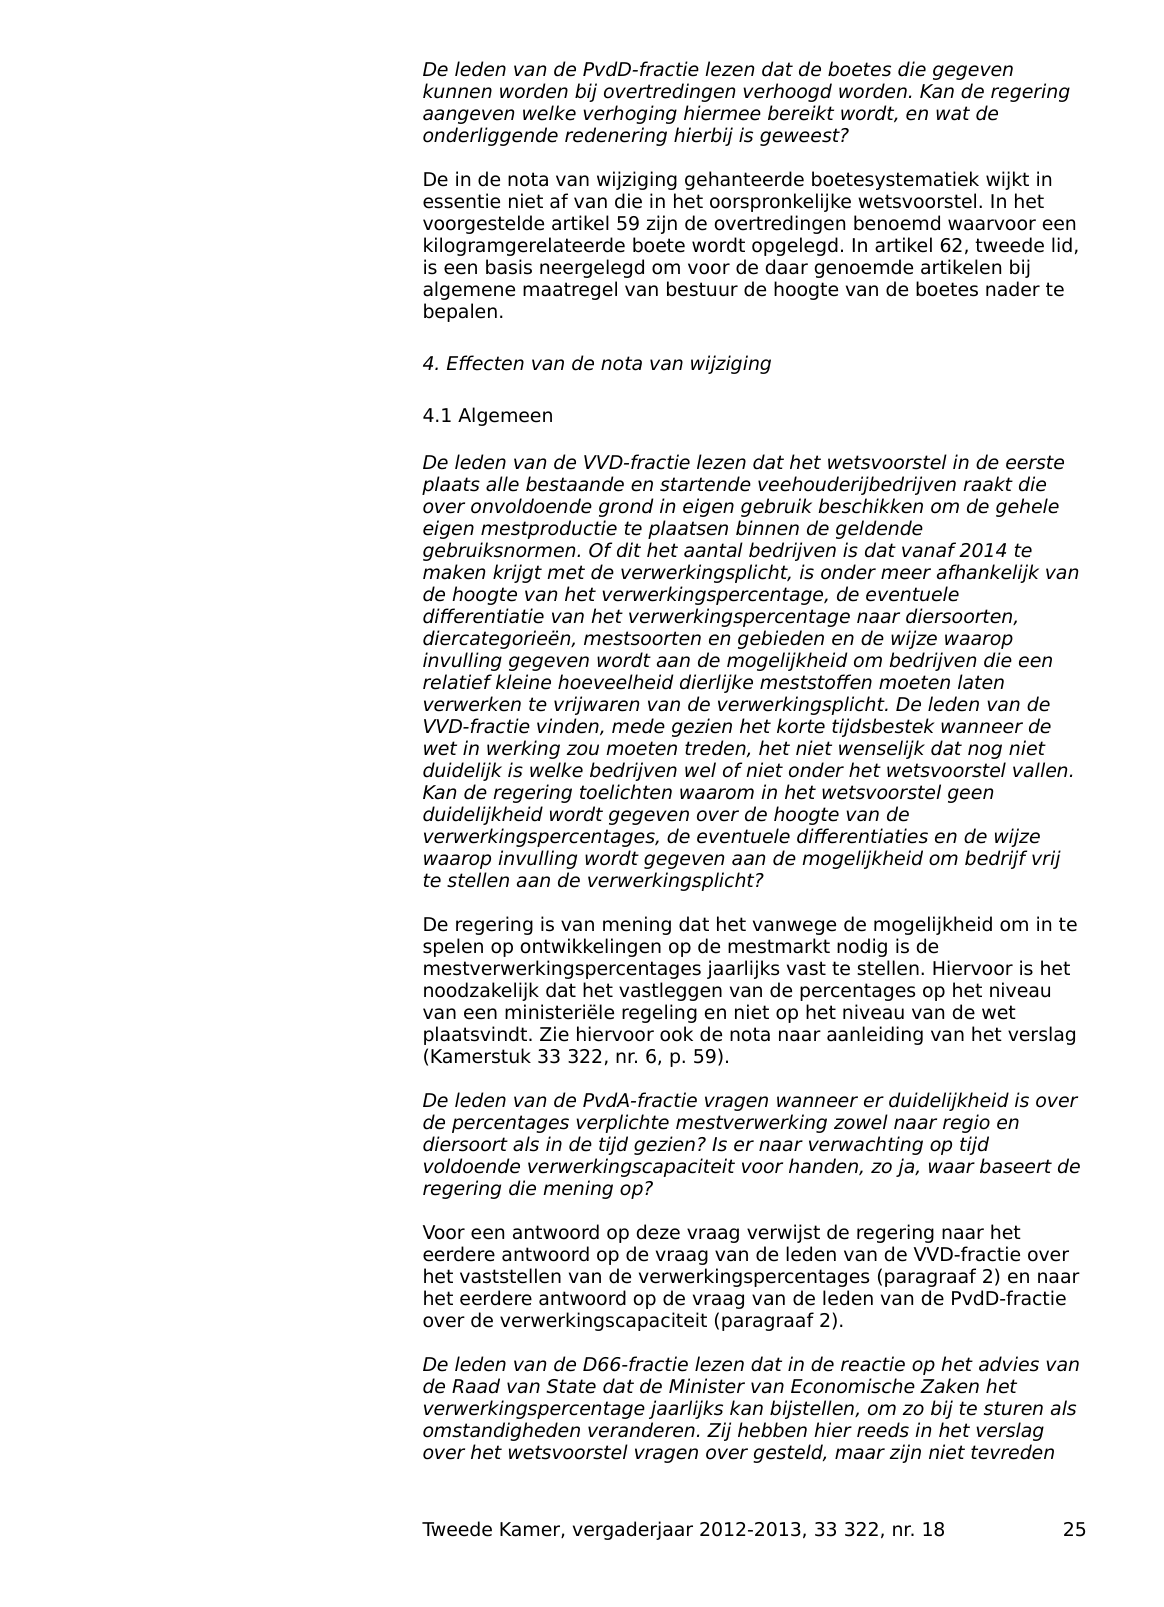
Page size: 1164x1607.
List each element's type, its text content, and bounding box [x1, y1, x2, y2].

subtitle 4.1 Algemeen [422, 405, 1087, 427]
text De regering is van mening dat het vanwege de mogelijkheid om in te spelen op ontwikkelingen op de mestmarkt nodig is de mestverwerkingspercentages jaarlijks vast te stellen. Hiervoor is het noodzakelijk dat het vastleggen van de percentages op het niveau van een ministeriële regeling en niet op het niveau van de wet plaatsvindt. Zie hiervoor ook de nota naar aanleiding van het verslag (Kamerstuk 33 322, nr. 6, p. 59). [422, 914, 1087, 1068]
subtitle 4. Effecten van de nota van wijziging [422, 353, 1087, 375]
text De leden van de D66-fractie lezen dat in de reactie op het advies van de Raad van State dat de Minister van Economische Zaken het verwerkingspercentage jaarlijks kan bijstellen, om zo bij te sturen als omstandigheden veranderen. Zij hebben hier reeds in het verslag over het wetsvoorstel vragen over gesteld, maar zijn niet tevreden [422, 1354, 1087, 1464]
text De in de nota van wijziging gehanteerde boetesystematiek wijkt in essentie niet af van die in het oorspronkelijke wetsvoorstel. In het voorgestelde artikel 59 zijn de overtredingen benoemd waarvoor een kilogramgerelateerde boete wordt opgelegd. In artikel 62, tweede lid, is een basis neergelegd om voor de daar genoemde artikelen bij algemene maatregel van bestuur de hoogte van de boetes nader te bepalen. [422, 169, 1087, 323]
text De leden van de PvdD-fractie lezen dat de boetes die gegeven kunnen worden bij overtredingen verhoogd worden. Kan de regering aangeven welke verhoging hiermee bereikt wordt, en wat de onderliggende redenering hierbij is geweest? [422, 59, 1087, 147]
text Voor een antwoord op deze vraag verwijst de regering naar het eerdere antwoord op de vraag van de leden van de VVD-fractie over het vaststellen van de verwerkingspercentages (paragraaf 2) en naar het eerdere antwoord op de vraag van de leden van de PvdD-fractie over de verwerkingscapaciteit (paragraaf 2). [422, 1222, 1087, 1332]
text De leden van de PvdA-fractie vragen wanneer er duidelijkheid is over de percentages verplichte mestverwerking zowel naar regio en diersoort als in de tijd gezien? Is er naar verwachting op tijd voldoende verwerkingscapaciteit voor handen, zo ja, waar baseert de regering die mening op? [422, 1090, 1087, 1200]
text De leden van de VVD-fractie lezen dat het wetsvoorstel in de eerste plaats alle bestaande en startende veehouderijbedrijven raakt die over onvoldoende grond in eigen gebruik beschikken om de gehele eigen mestproductie te plaatsen binnen de geldende gebruiksnormen. Of dit het aantal bedrijven is dat vanaf 2014 te maken krijgt met de verwerkingsplicht, is onder meer afhankelijk van de hoogte van het verwerkingspercentage, de eventuele differentiatie van het verwerkingspercentage naar diersoorten, diercategorieën, mestsoorten en gebieden en de wijze waarop invulling gegeven wordt aan de mogelijkheid om bedrijven die een relatief kleine hoeveelheid dierlijke meststoffen moeten laten verwerken te vrijwaren van de verwerkingsplicht. De leden van de VVD-fractie vinden, mede gezien het korte tijdsbestek wanneer de wet in werking zou moeten treden, het niet wenselijk dat nog niet duidelijk is welke bedrijven wel of niet onder het wetsvoorstel vallen. Kan de regering toelichten waarom in het wetsvoorstel geen duidelijkheid wordt gegeven over de hoogte van de verwerkingspercentages, de eventuele differentiaties en de wijze waarop invulling wordt gegeven aan de mogelijkheid om bedrijf vrij te stellen aan de verwerkingsplicht? [422, 452, 1087, 892]
